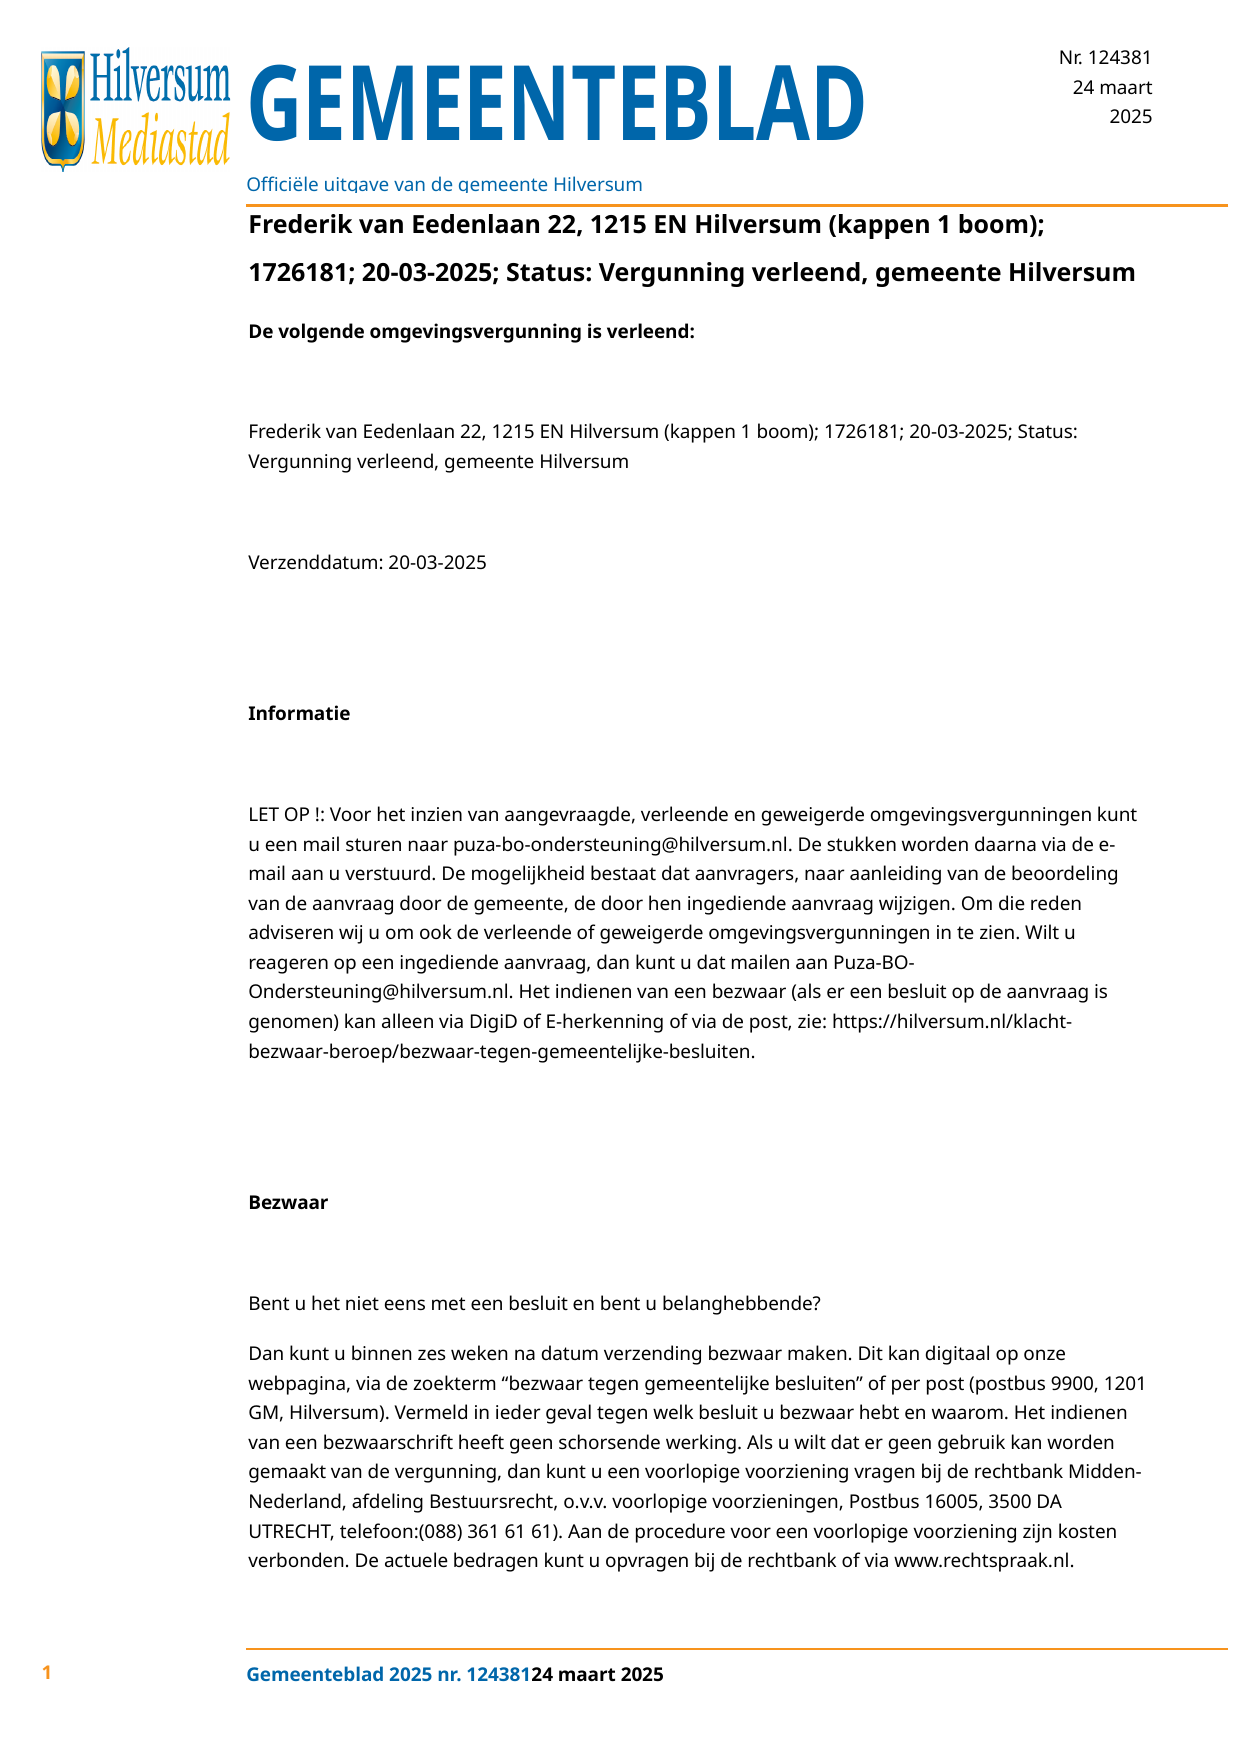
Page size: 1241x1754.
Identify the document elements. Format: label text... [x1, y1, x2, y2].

text Dan kunt u binnen zes weken na datum verzending bezwaar maken. Dit kan digitaal op onze webpagina, via de zoekterm “bezwaar tegen gemeentelijke besluiten” of per post (postbus 9900, 1201 GM, Hilversum). Vermeld in ieder geval tegen welk besluit u bezwaar hebt en waarom. Het indienen van een bezwaarschrift heeft geen schorsende werking. Als u wilt dat er geen gebruik kan worden gemaakt van de vergunning, dan kunt u een voorlopige voorziening vragen bij de rechtbank Midden-Nederland, afdeling Bestuursrecht, o.v.v. voorlopige voorzieningen, Postbus 16005, 3500 DA UTRECHT, telefoon:(088) 361 61 61). Aan de procedure voor een voorlopige voorziening zijn kosten verbonden. De actuele bedragen kunt u opvragen bij de rechtbank of via www.rechtspraak.nl. [248, 1340, 1152, 1573]
text De volgende omgevingsvergunning is verleend: [248, 318, 1152, 344]
text Verzenddatum: 20-03-2025 [248, 549, 1152, 575]
picture [41, 47, 231, 172]
text Frederik van Eedenlaan 22, 1215 EN Hilversum (kappen 1 boom); 1726181; 20-03-2025; Status: Vergunning verleend, gemeente Hilversum [248, 207, 1152, 288]
text Bent u het niet eens met een besluit en bent u belanghebbende? [248, 1290, 1152, 1316]
text LET OP !: Voor het inzien van aangevraagde, verleende en geweigerde omgevingsvergunningen kunt u een mail sturen naar puza-bo-ondersteuning@hilversum.nl. De stukken worden daarna via de e-mail aan u verstuurd. De mogelijkheid bestaat dat aanvragers, naar aanleiding van de beoordeling van de aanvraag door de gemeente, de door hen ingediende aanvraag wijzigen. Om die reden adviseren wij u om ook de verleende of geweigerde omgevingsvergunningen in te zien. Wilt u reageren op een ingediende aanvraag, dan kunt u dat mailen aan Puza-BO-Ondersteuning@hilversum.nl. Het indienen van een bezwaar (als er een besluit op de aanvraag is genomen) kan alleen via DigiD of E-herkenning of via de post, zie: https://hilversum.nl/klacht-bezwaar-beroep/bezwaar-tegen-gemeentelijke-besluiten. [248, 801, 1152, 1064]
text Bezwaar [248, 1189, 1152, 1215]
text Frederik van Eedenlaan 22, 1215 EN Hilversum (kappen 1 boom); 1726181; 20-03-2025; Status: Vergunning verleend, gemeente Hilversum [248, 419, 1152, 474]
text Informatie [248, 700, 1152, 726]
